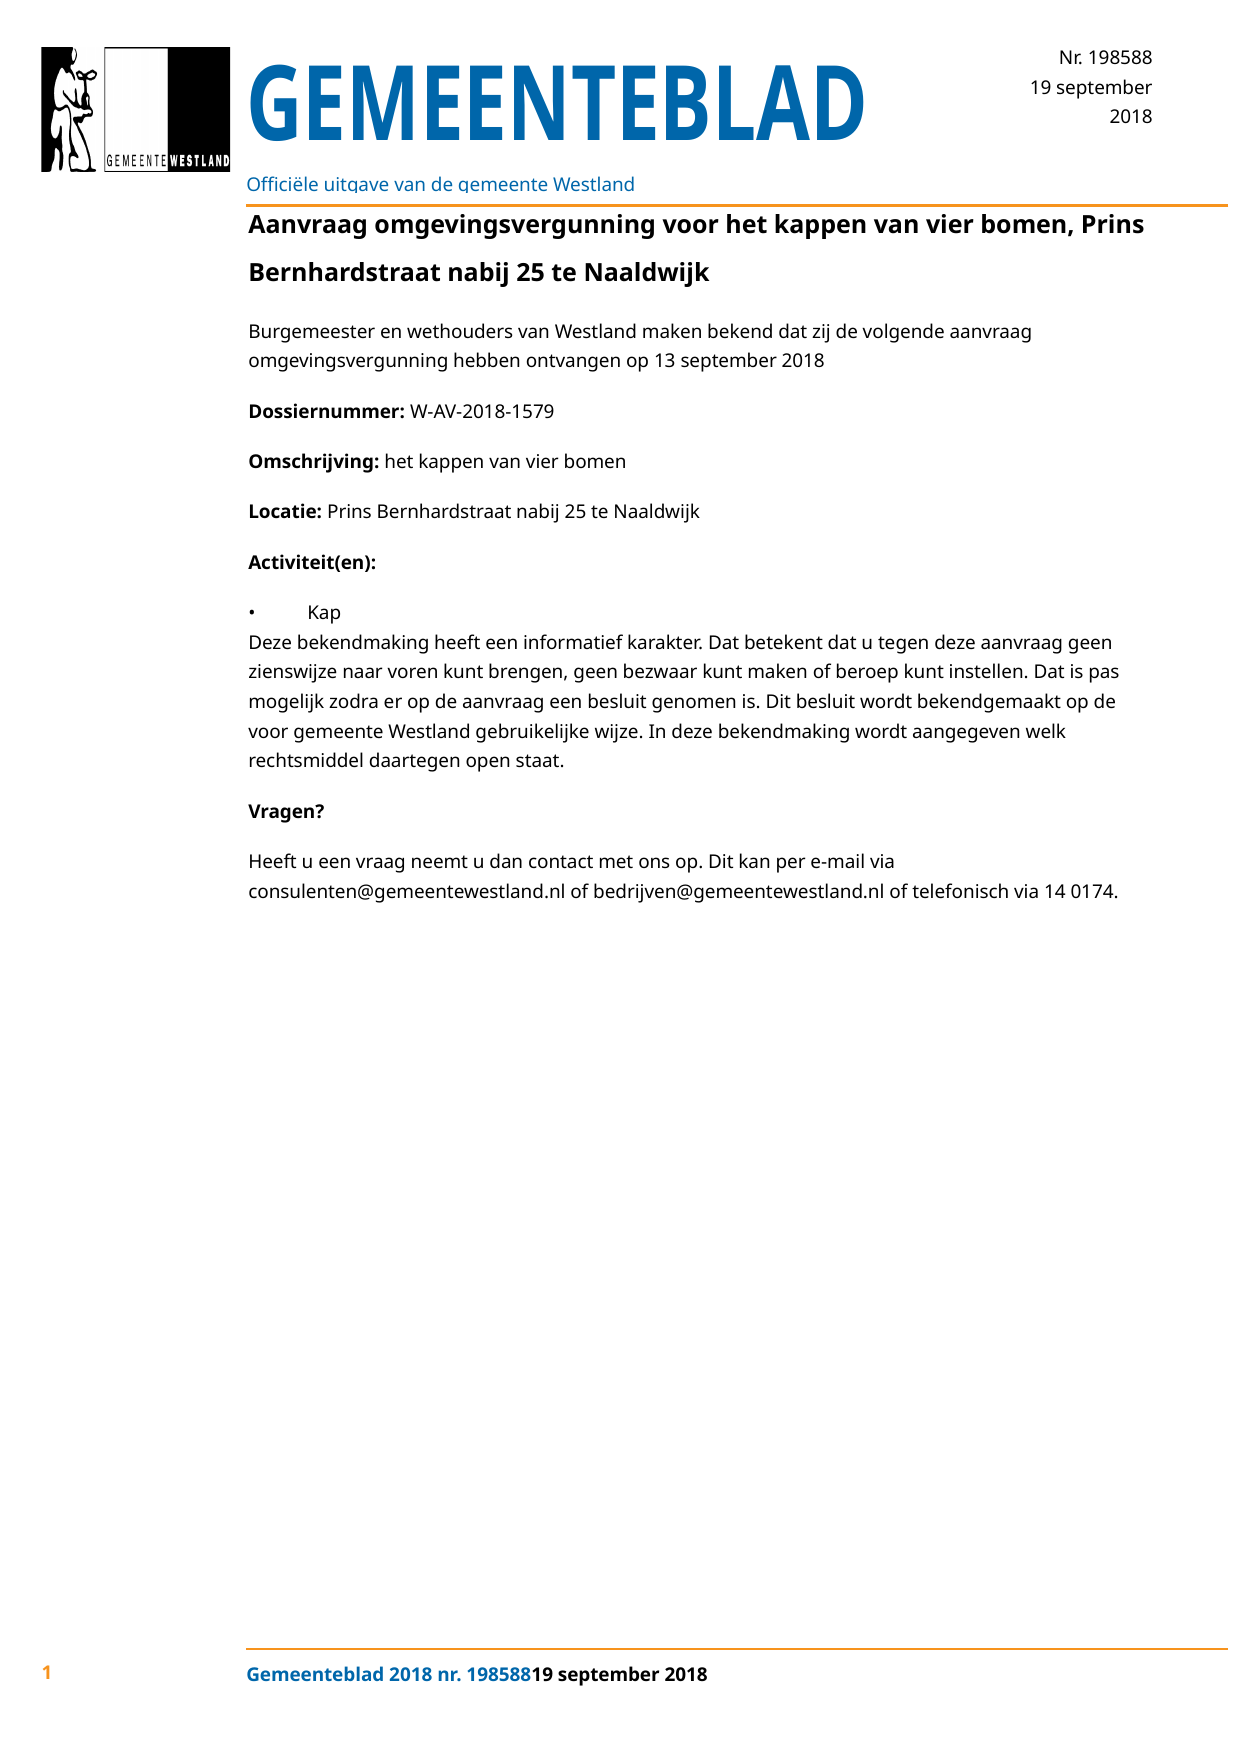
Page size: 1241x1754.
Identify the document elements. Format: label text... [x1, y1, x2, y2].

text Heeft u een vraag neemt u dan contact met ons op. Dit kan per e-mail via consulenten@gemeentewestland.nl of bedrijven@gemeentewestland.nl of telefonisch via 14 0174. [248, 848, 1152, 904]
text Burgemeester en wethouders van Westland maken bekend dat zij de volgende aanvraag omgevingsvergunning hebben ontvangen op 13 september 2018 [248, 318, 1152, 373]
text Vragen? [248, 798, 1152, 824]
text Locatie: Prins Bernhardstraat nabij 25 te Naaldwijk [248, 499, 1152, 524]
text Aanvraag omgevingsvergunning voor het kappen van vier bomen, Prins Bernhardstraat nabij 25 te Naaldwijk [248, 207, 1152, 288]
picture [41, 47, 231, 172]
text Omschrijving: het kappen van vier bomen [248, 448, 1152, 474]
text Activiteit(en): [248, 549, 1152, 575]
list Kap [248, 599, 1152, 625]
text Dossiernummer: W-AV-2018-1579 [248, 398, 1152, 424]
text Deze bekendmaking heeft een informatief karakter. Dat betekent dat u tegen deze aanvraag geen zienswijze naar voren kunt brengen, geen bezwaar kunt maken of beroep kunt instellen. Dat is pas mogelijk zodra er op de aanvraag een besluit genomen is. Dit besluit wordt bekendgemaakt op de voor gemeente Westland gebruikelijke wijze. In deze bekendmaking wordt aangegeven welk rechtsmiddel daartegen open staat. [248, 629, 1152, 773]
